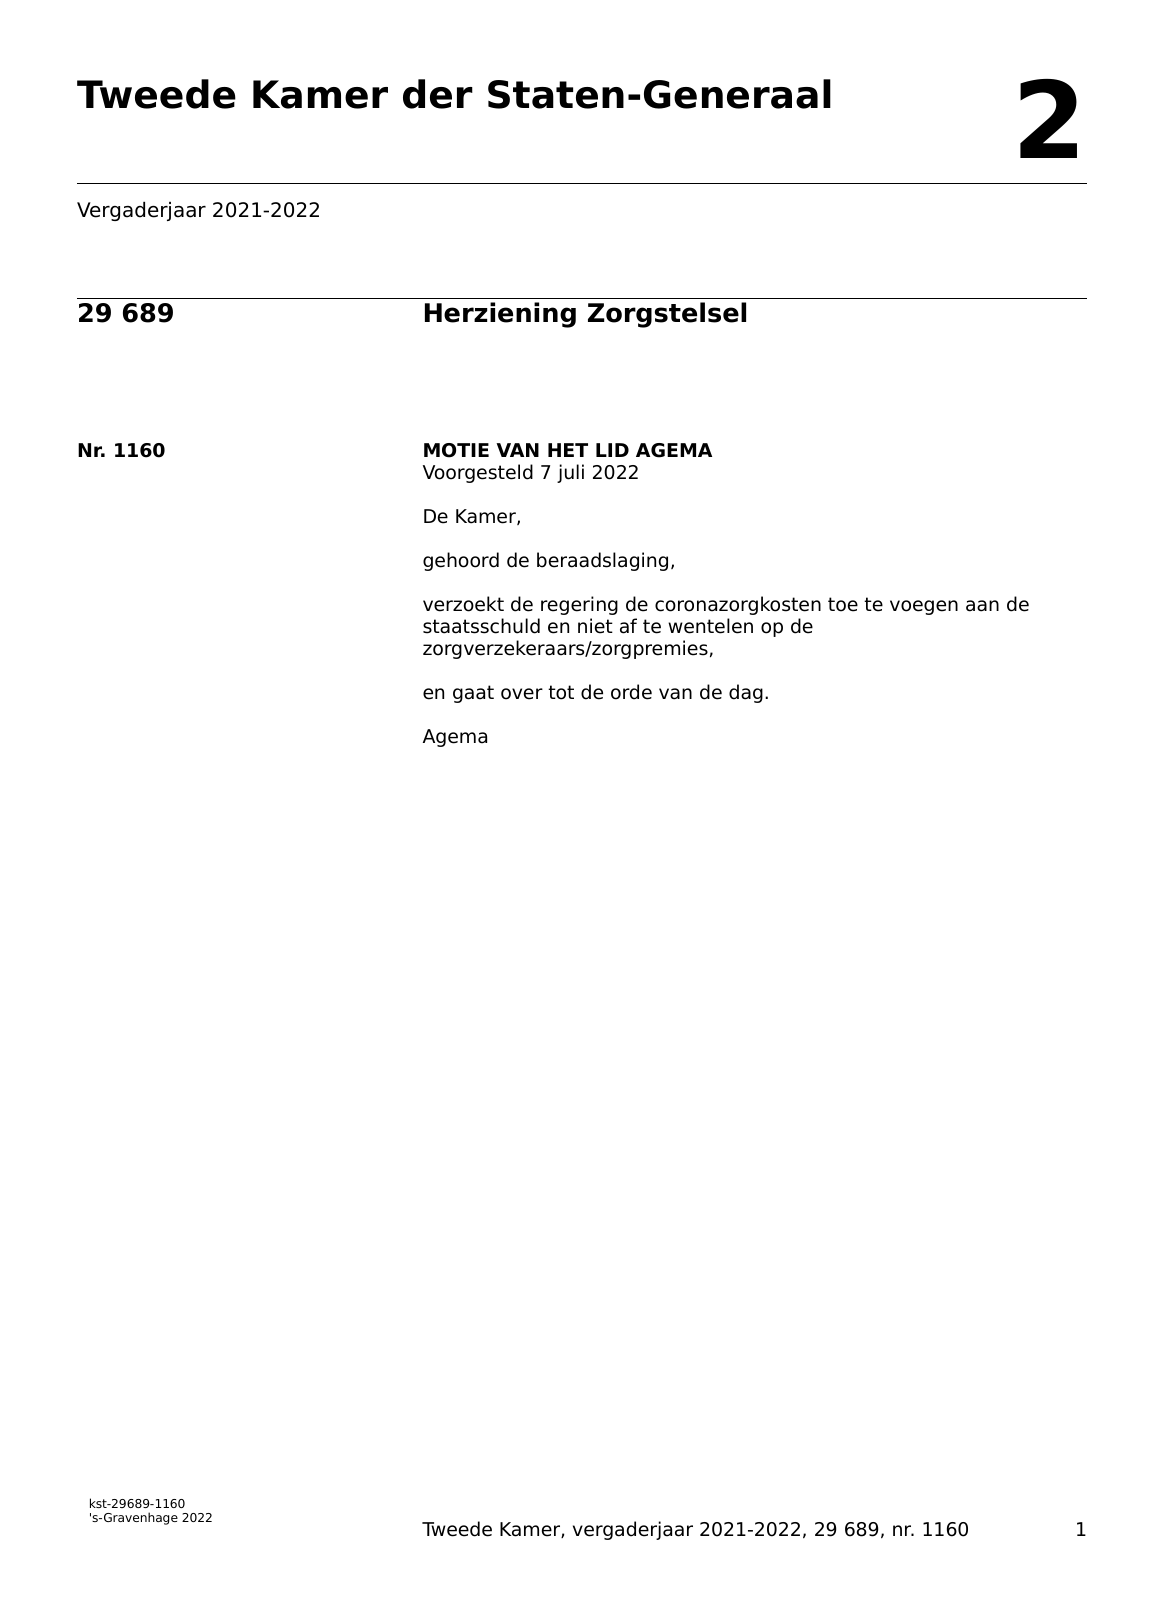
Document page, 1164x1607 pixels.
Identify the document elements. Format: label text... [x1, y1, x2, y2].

subtitle 29 689 Herziening Zorgstelsel [77, 299, 1087, 329]
text Agema [422, 726, 1087, 748]
text De Kamer, [422, 506, 1087, 528]
table_header 2 [886, 59, 1087, 183]
text verzoekt de regering de coronazorgkosten toe te voegen aan de staatsschuld en niet af te wentelen op de zorgverzekeraars/zorgpremies, [422, 594, 1087, 660]
table_header Tweede Kamer der Staten-Generaal [77, 59, 886, 183]
text gehoord de beraadslaging, [422, 550, 1087, 572]
text en gaat over tot de orde van de dag. [422, 682, 1087, 704]
table_cell Vergaderjaar 2021-2022 [77, 184, 1087, 298]
text 's-Gravenhage 2022 [88, 1511, 323, 1525]
text Voorgesteld 7 juli 2022 [422, 462, 1087, 484]
subtitle Nr. 1160 MOTIE VAN HET LID AGEMA [77, 440, 1087, 462]
text kst-29689-1160 [88, 1497, 323, 1511]
